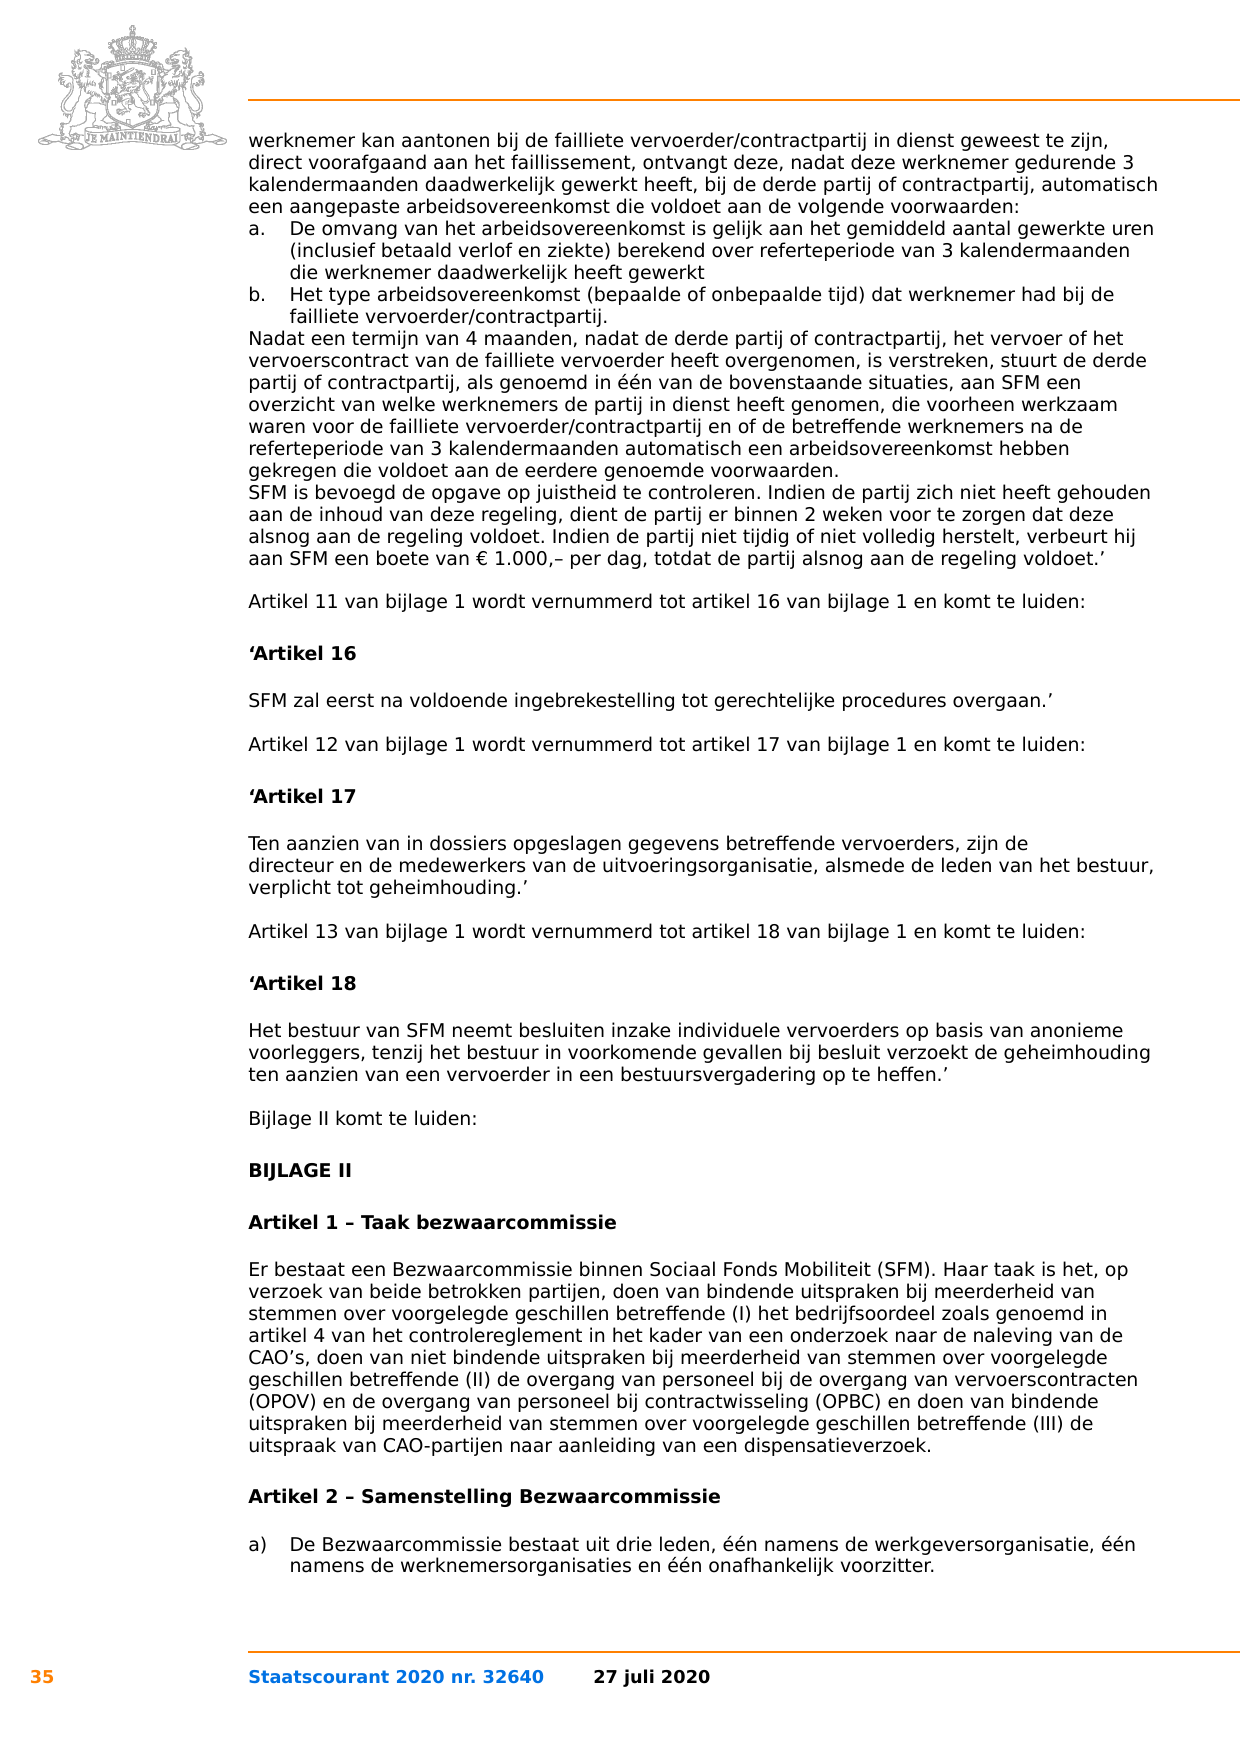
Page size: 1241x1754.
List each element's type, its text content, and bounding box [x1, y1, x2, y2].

text a) De Bezwaarcommissie bestaat uit drie leden, één namens de werkgeversorganisatie, één namens de werknemersorganisaties en één onafhankelijk voorzitter. [248, 1533, 1163, 1577]
text Ten aanzien van in dossiers opgeslagen gegevens betreffende vervoerders, zijn de [248, 833, 1163, 855]
text SFM is bevoegd de opgave op juistheid te controleren. Indien de partij zich niet heeft gehouden aan de inhoud van deze regeling, dient de partij er binnen 2 weken voor te zorgen dat deze alsnog aan de regeling voldoet. Indien de partij niet tijdig of niet volledig herstelt, verbeurt hij aan SFM een boete van € 1.000,– per dag, totdat de partij alsnog aan de regeling voldoet.’ [248, 482, 1163, 569]
subtitle Artikel 2 – Samenstelling Bezwaarcommissie [248, 1486, 1163, 1508]
text SFM zal eerst na voldoende ingebrekestelling tot gerechtelijke procedures overgaan.’ [248, 690, 1163, 712]
text Artikel 12 van bijlage 1 wordt vernummerd tot artikel 17 van bijlage 1 en komt te luiden: [248, 734, 1163, 756]
text Artikel 13 van bijlage 1 wordt vernummerd tot artikel 18 van bijlage 1 en komt te luiden: [248, 921, 1163, 943]
subtitle ‘Artikel 17 [248, 786, 1163, 808]
text Er bestaat een Bezwaarcommissie binnen Sociaal Fonds Mobiliteit (SFM). Haar taak is het, op verzoek van beide betrokken partijen, doen van bindende uitspraken bij meerderheid van stemmen over voorgelegde geschillen betreffende (I) het bedrijfsoordeel zoals genoemd in artikel 4 van het controlereglement in het kader van een onderzoek naar de naleving van de CAO’s, doen van niet bindende uitspraken bij meerderheid van stemmen over voorgelegde geschillen betreffende (II) de overgang van personeel bij de overgang van vervoerscontracten (OPOV) en de overgang van personeel bij contractwisseling (OPBC) en doen van bindende uitspraken bij meerderheid van stemmen over voorgelegde geschillen betreffende (III) de uitspraak van CAO-partijen naar aanleiding van een dispensatieverzoek. [248, 1259, 1163, 1456]
picture [38, 25, 227, 150]
subtitle ‘Artikel 18 [248, 973, 1163, 995]
text b. Het type arbeidsovereenkomst (bepaalde of onbepaalde tijd) dat werknemer had bij de failliete vervoerder/contractpartij. [248, 284, 1163, 328]
subtitle Artikel 1 – Taak bezwaarcommissie [248, 1212, 1163, 1234]
text Nadat een termijn van 4 maanden, nadat de derde partij of contractpartij, het vervoer of het vervoerscontract van de failliete vervoerder heeft overgenomen, is verstreken, stuurt de derde partij of contractpartij, als genoemd in één van de bovenstaande situaties, aan SFM een overzicht van welke werknemers de partij in dienst heeft genomen, die voorheen werkzaam waren voor de failliete vervoerder/contractpartij en of de betreffende werknemers na de referteperiode van 3 kalendermaanden automatisch een arbeidsovereenkomst hebben gekregen die voldoet aan de eerdere genoemde voorwaarden. [248, 328, 1163, 482]
text directeur en de medewerkers van de uitvoeringsorganisatie, alsmede de leden van het bestuur, verplicht tot geheimhouding.’ [248, 855, 1163, 899]
text Het bestuur van SFM neemt besluiten inzake individuele vervoerders op basis van anonieme voorleggers, tenzij het bestuur in voorkomende gevallen bij besluit verzoekt de geheimhouding ten aanzien van een vervoerder in een bestuursvergadering op te heffen.’ [248, 1020, 1163, 1086]
subtitle BIJLAGE II [248, 1160, 1163, 1182]
text werknemer kan aantonen bij de failliete vervoerder/contractpartij in dienst geweest te zijn, direct voorafgaand aan het faillissement, ontvangt deze, nadat deze werknemer gedurende 3 kalendermaanden daadwerkelijk gewerkt heeft, bij de derde partij of contractpartij, automatisch een aangepaste arbeidsovereenkomst die voldoet aan de volgende voorwaarden: [248, 130, 1163, 218]
subtitle ‘Artikel 16 [248, 643, 1163, 665]
text a. De omvang van het arbeidsovereenkomst is gelijk aan het gemiddeld aantal gewerkte uren (inclusief betaald verlof en ziekte) berekend over referteperiode van 3 kalendermaanden die werknemer daadwerkelijk heeft gewerkt [248, 218, 1163, 284]
text Bijlage II komt te luiden: [248, 1108, 1163, 1130]
text Artikel 11 van bijlage 1 wordt vernummerd tot artikel 16 van bijlage 1 en komt te luiden: [248, 591, 1163, 613]
